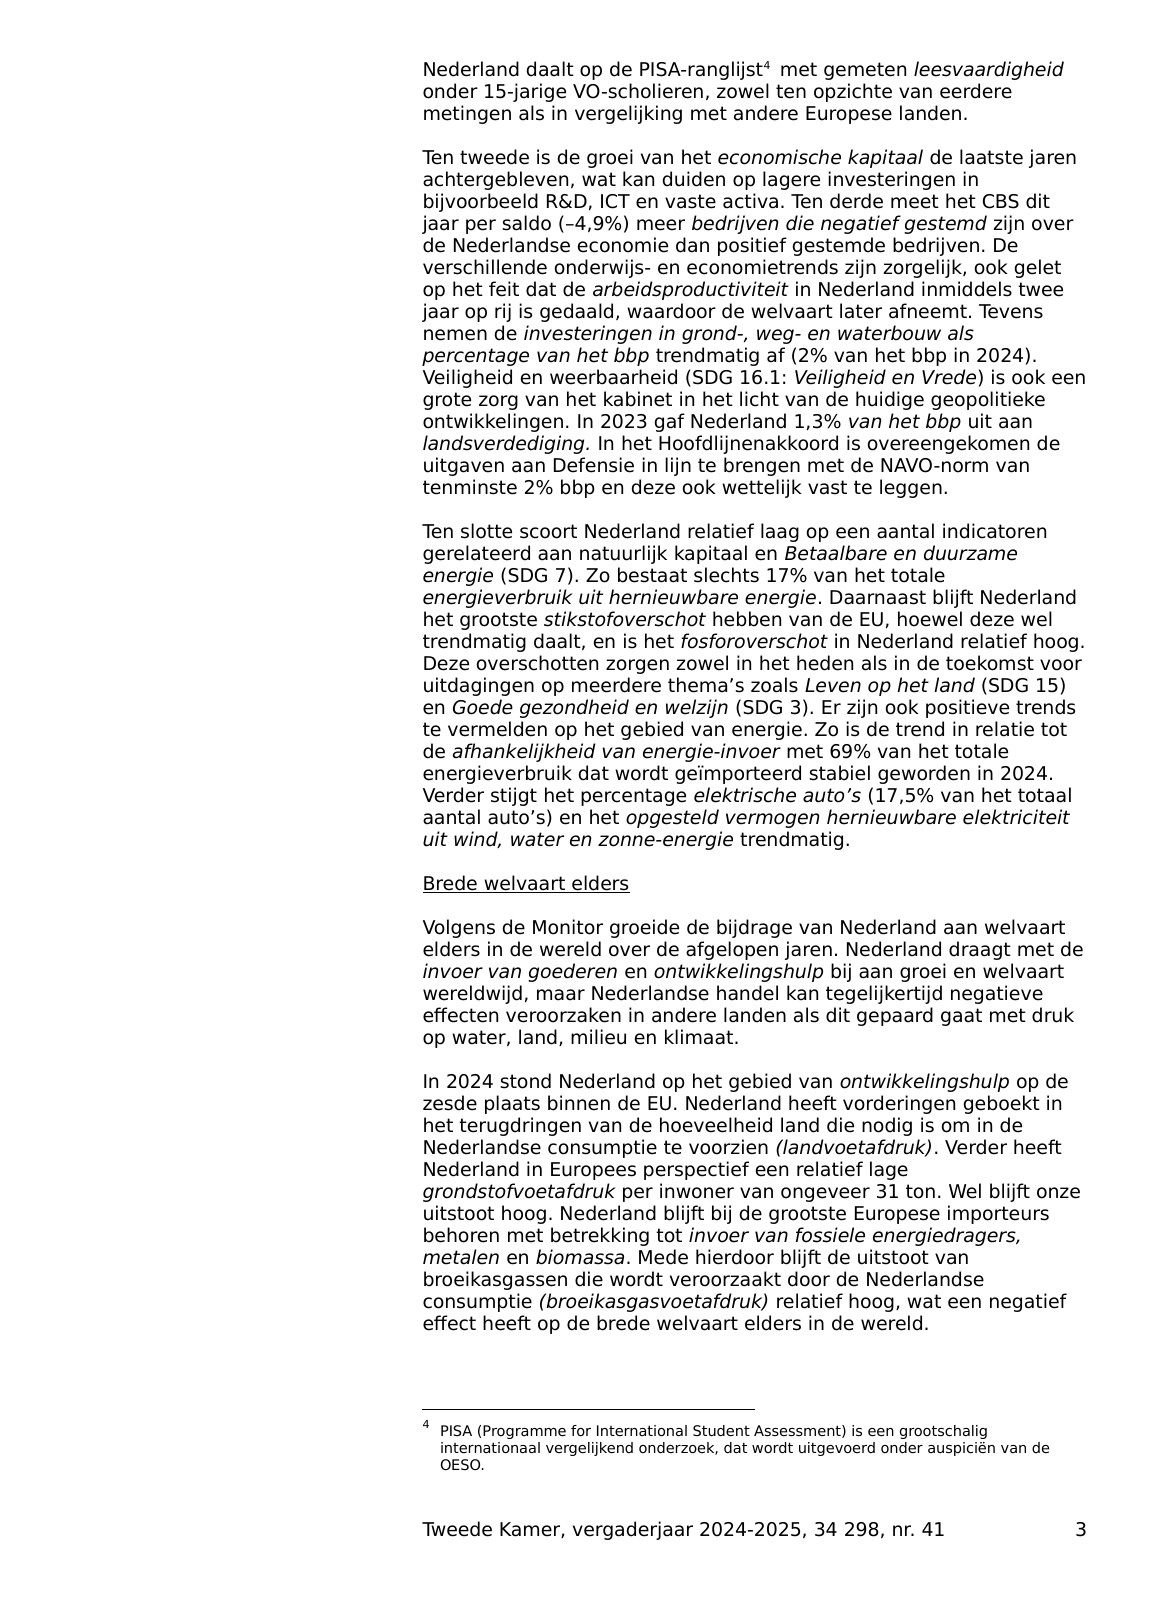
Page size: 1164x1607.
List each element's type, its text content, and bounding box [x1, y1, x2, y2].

text Ten tweede is de groei van het economische kapitaal de laatste jaren achtergebleven, wat kan duiden op lagere investeringen in bijvoorbeeld R&D, ICT en vaste activa. Ten derde meet het CBS dit jaar per saldo (–4,9%) meer bedrijven die negatief gestemd zijn over de Nederlandse economie dan positief gestemde bedrijven. De verschillende onderwijs- en economietrends zijn zorgelijk, ook gelet op het feit dat de arbeidsproductiviteit in Nederland inmiddels twee jaar op rij is gedaald, waardoor de welvaart later afneemt. Tevens nemen de investeringen in grond-, weg- en waterbouw als percentage van het bbp trendmatig af (2% van het bbp in 2024). Veiligheid en weerbaarheid (SDG 16.1: Veiligheid en Vrede) is ook een grote zorg van het kabinet in het licht van de huidige geopolitieke ontwikkelingen. In 2023 gaf Nederland 1,3% van het bbp uit aan landsverdediging. In het Hoofdlijnenakkoord is overeengekomen de uitgaven aan Defensie in lijn te brengen met de NAVO-norm van tenminste 2% bbp en deze ook wettelijk vast te leggen. [422, 147, 1087, 499]
text Volgens de Monitor groeide de bijdrage van Nederland aan welvaart elders in de wereld over de afgelopen jaren. Nederland draagt met de invoer van goederen en ontwikkelingshulp bij aan groei en welvaart wereldwijd, maar Nederlandse handel kan tegelijkertijd negatieve effecten veroorzaken in andere landen als dit gepaard gaat met druk op water, land, milieu en klimaat. [422, 917, 1087, 1049]
text PISA (Programme for International Student Assessment) is een grootschalig internationaal vergelijkend onderzoek, dat wordt uitgevoerd onder auspiciën van de OESO. [422, 1418, 1087, 1474]
text Nederland daalt op de PISA-ranglijst met gemeten leesvaardigheid onder 15-jarige VO-scholieren, zowel ten opzichte van eerdere metingen als in vergelijking met andere Europese landen. [422, 59, 1087, 125]
subtitle Brede welvaart elders [422, 873, 1087, 895]
text Ten slotte scoort Nederland relatief laag op een aantal indicatoren gerelateerd aan natuurlijk kapitaal en Betaalbare en duurzame energie (SDG 7). Zo bestaat slechts 17% van het totale energieverbruik uit hernieuwbare energie. Daarnaast blijft Nederland het grootste stikstofoverschot hebben van de EU, hoewel deze wel trendmatig daalt, en is het fosforoverschot in Nederland relatief hoog. Deze overschotten zorgen zowel in het heden als in de toekomst voor uitdagingen op meerdere thema’s zoals Leven op het land (SDG 15) en Goede gezondheid en welzijn (SDG 3). Er zijn ook positieve trends te vermelden op het gebied van energie. Zo is de trend in relatie tot de afhankelijkheid van energie-invoer met 69% van het totale energieverbruik dat wordt geïmporteerd stabiel geworden in 2024. Verder stijgt het percentage elektrische auto’s (17,5% van het totaal aantal auto’s) en het opgesteld vermogen hernieuwbare elektriciteit uit wind, water en zonne-energie trendmatig. [422, 521, 1087, 851]
text In 2024 stond Nederland op het gebied van ontwikkelingshulp op de zesde plaats binnen de EU. Nederland heeft vorderingen geboekt in het terugdringen van de hoeveelheid land die nodig is om in de Nederlandse consumptie te voorzien (landvoetafdruk). Verder heeft Nederland in Europees perspectief een relatief lage grondstofvoetafdruk per inwoner van ongeveer 31 ton. Wel blijft onze uitstoot hoog. Nederland blijft bij de grootste Europese importeurs behoren met betrekking tot invoer van fossiele energiedragers, metalen en biomassa. Mede hierdoor blijft de uitstoot van broeikasgassen die wordt veroorzaakt door de Nederlandse consumptie (broeikasgasvoetafdruk) relatief hoog, wat een negatief effect heeft op de brede welvaart elders in de wereld. [422, 1071, 1087, 1335]
